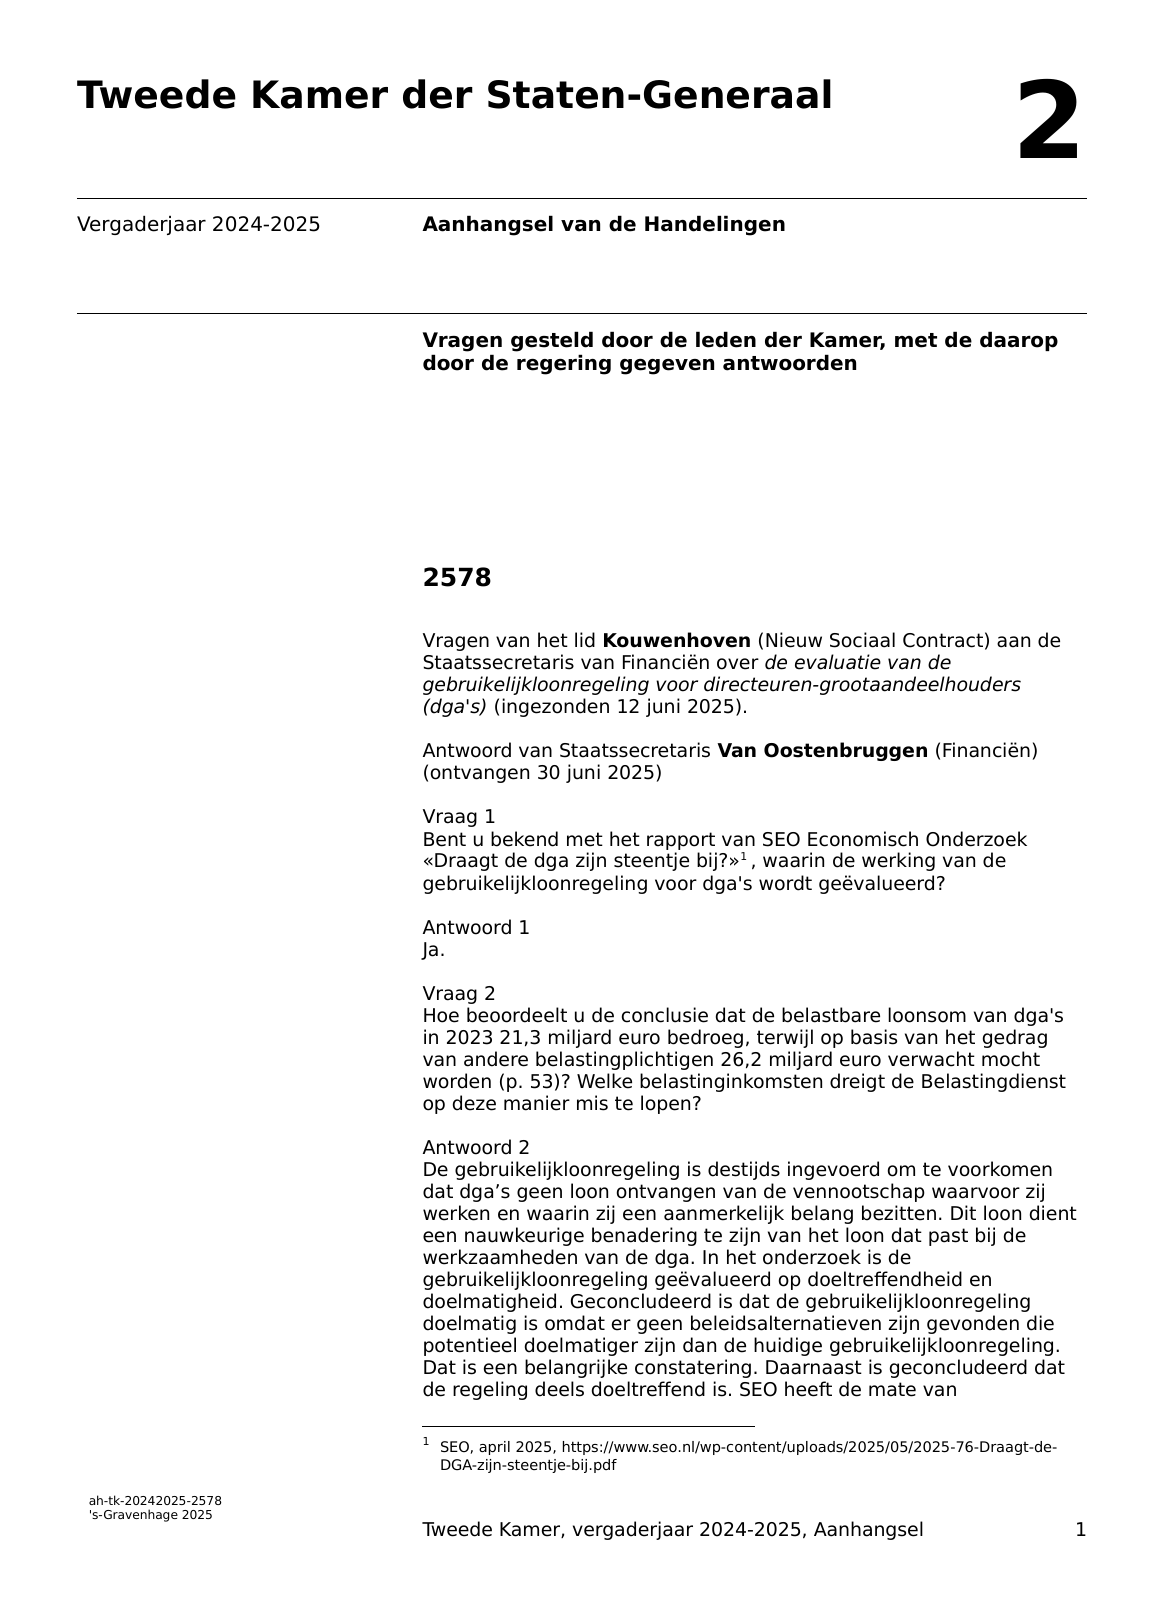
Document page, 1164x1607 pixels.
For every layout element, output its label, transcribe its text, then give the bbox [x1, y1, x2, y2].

text Vraag 1 [422, 806, 1087, 828]
table_cell Aanhangsel van de Handelingen [422, 199, 1087, 313]
text 's-Gravenhage 2025 [88, 1508, 323, 1522]
table_header 2 [886, 59, 1087, 198]
text Ja. [422, 938, 1087, 961]
text Hoe beoordeelt u de conclusie dat de belastbare loonsom van dga's in 2023 21,3 miljard euro bedroeg, terwijl op basis van het gedrag van andere belastingplichtigen 26,2 miljard euro verwacht mocht worden (p. 53)? Welke belastinginkomsten dreigt de Belastingdienst op deze manier mis te lopen? [422, 1005, 1087, 1114]
text Vraag 2 [422, 983, 1087, 1005]
text ah-tk-20242025-2578 [88, 1494, 323, 1508]
text Antwoord 1 [422, 917, 1087, 938]
text SEO, april 2025, https://www.seo.nl/wp-content/uploads/2025/05/2025-76-Draagt-de-DGA-zijn-steentje-bij.pdf [422, 1435, 1087, 1474]
text Vragen van het lid Kouwenhoven (Nieuw Sociaal Contract) aan de Staatssecretaris van Financiën over de evaluatie van de gebruikelijkloonregeling voor directeuren-grootaandeelhouders (dga's) (ingezonden 12 juni 2025). [422, 630, 1087, 718]
text Bent u bekend met het rapport van SEO Economisch Onderzoek «Draagt de dga zijn steentje bij?», waarin de werking van de gebruikelijkloonregeling voor dga's wordt geëvalueerd? [422, 828, 1087, 894]
text De gebruikelijkloonregeling is destijds ingevoerd om te voorkomen dat dga’s geen loon ontvangen van de vennootschap waarvoor zij werken en waarin zij een aanmerkelijk belang bezitten. Dit loon dient een nauwkeurige benadering te zijn van het loon dat past bij de werkzaamheden van de dga. In het onderzoek is de gebruikelijkloonregeling geëvalueerd op doeltreffendheid en doelmatigheid. Geconcludeerd is dat de gebruikelijkloonregeling doelmatig is omdat er geen beleidsalternatieven zijn gevonden die potentieel doelmatiger zijn dan de huidige gebruikelijkloonregeling. Dat is een belangrijke constatering. Daarnaast is geconcludeerd dat de regeling deels doeltreffend is. SEO heeft de mate van [422, 1159, 1087, 1401]
table_cell [77, 314, 422, 375]
text 2578 [422, 563, 1087, 592]
table_header Tweede Kamer der Staten-Generaal [77, 59, 886, 198]
text Antwoord van Staatssecretaris Van Oostenbruggen (Financiën) (ontvangen 30 juni 2025) [422, 740, 1087, 784]
table_cell Vragen gesteld door de leden der Kamer, met de daarop door de regering gegeven antwoorden [422, 314, 1087, 375]
table_cell Vergaderjaar 2024-2025 [77, 199, 422, 313]
text Antwoord 2 [422, 1137, 1087, 1159]
